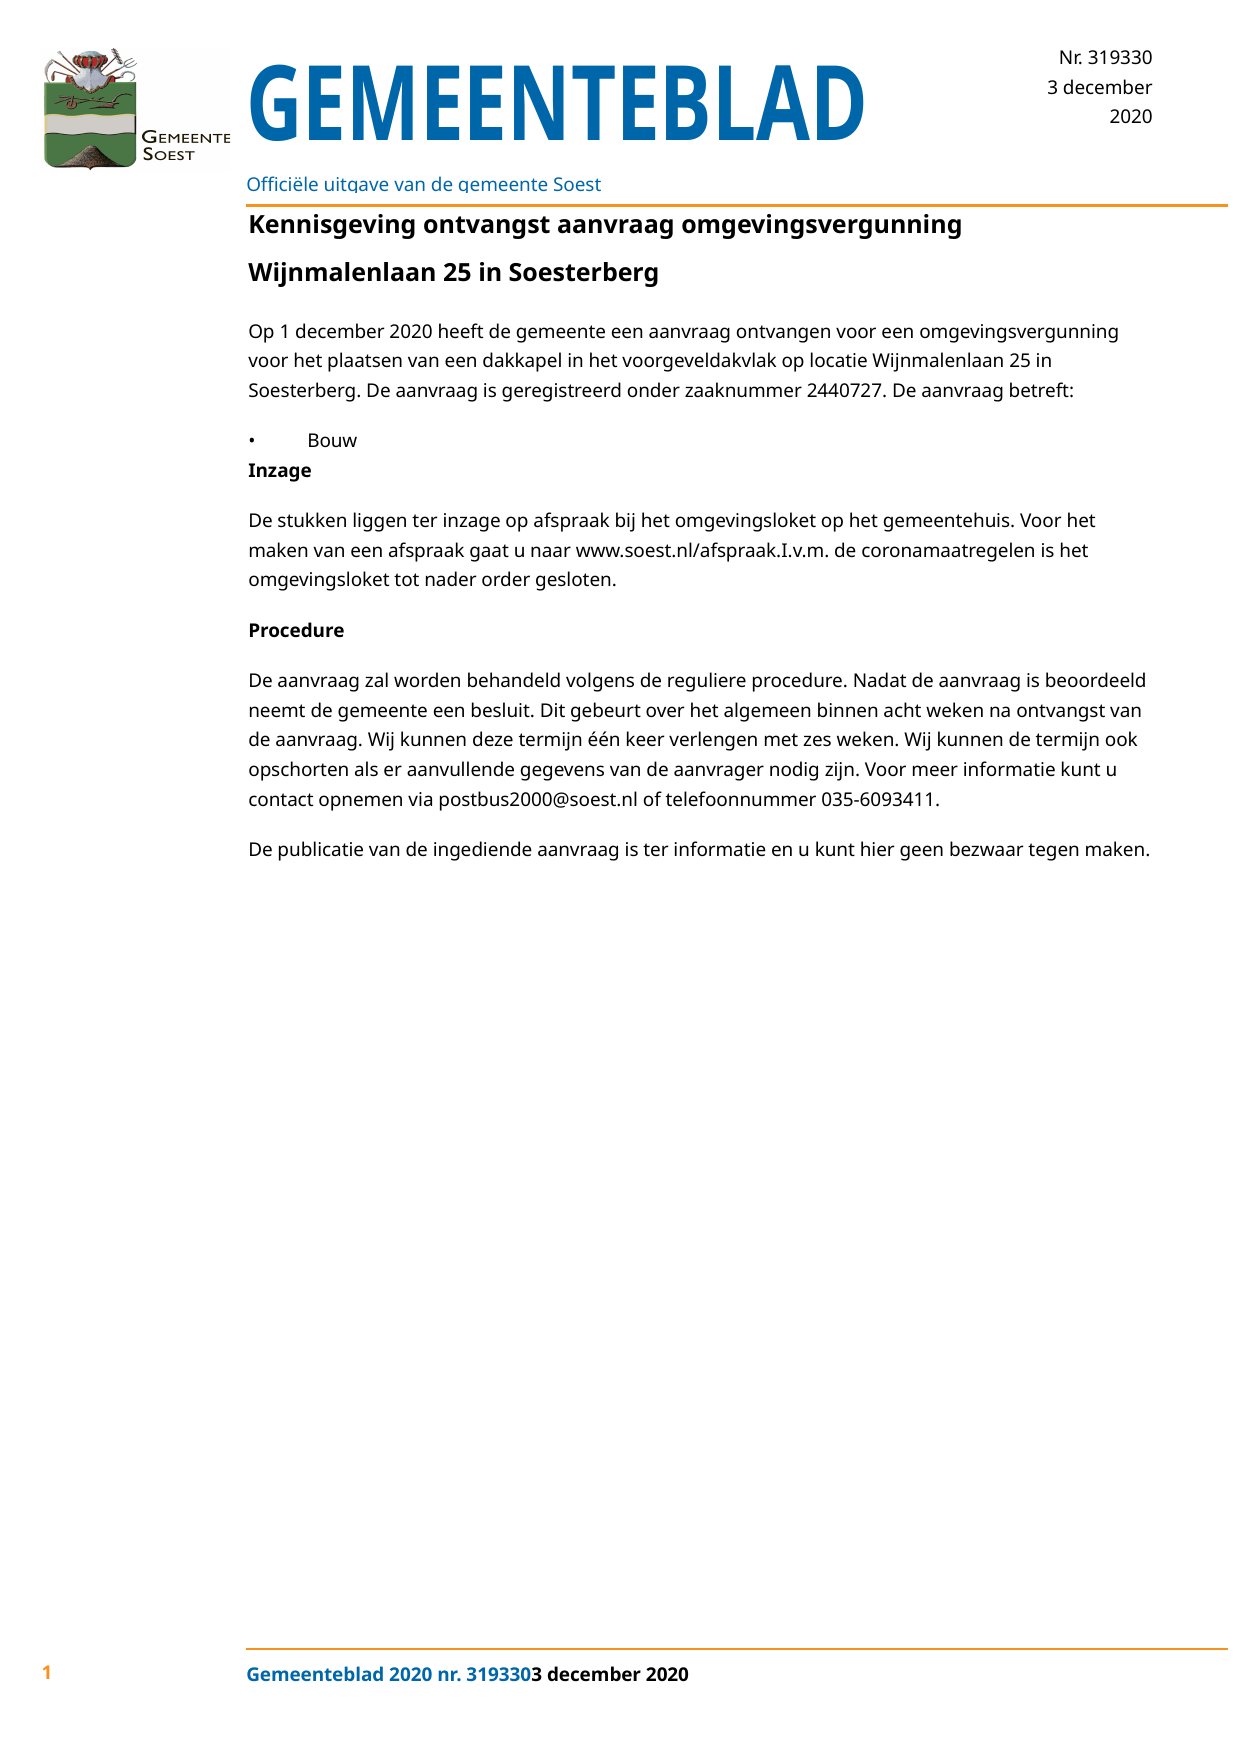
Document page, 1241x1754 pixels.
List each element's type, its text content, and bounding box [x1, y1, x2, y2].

text Inzage [248, 457, 1152, 483]
text De aanvraag zal worden behandeld volgens de reguliere procedure. Nadat de aanvraag is beoordeeld neemt de gemeente een besluit. Dit gebeurt over het algemeen binnen acht weken na ontvangst van de aanvraag. Wij kunnen deze termijn één keer verlengen met zes weken. Wij kunnen de termijn ook opschorten als er aanvullende gegevens van de aanvrager nodig zijn. Voor meer informatie kunt u contact opnemen via postbus2000@soest.nl of telefoonnummer 035-6093411. [248, 667, 1152, 812]
list Bouw [248, 427, 1152, 453]
text Kennisgeving ontvangst aanvraag omgevingsvergunning Wijnmalenlaan 25 in Soesterberg [248, 207, 1152, 288]
text De stukken liggen ter inzage op afspraak bij het omgevingsloket op het gemeentehuis. Voor het maken van een afspraak gaat u naar www.soest.nl/afspraak.I.v.m. de coronamaatregelen is het omgevingsloket tot nader order gesloten. [248, 507, 1152, 592]
text Procedure [248, 617, 1152, 643]
text De publicatie van de ingediende aanvraag is ter informatie en u kunt hier geen bezwaar tegen maken. [248, 836, 1152, 862]
text Op 1 december 2020 heeft de gemeente een aanvraag ontvangen voor een omgevingsvergunning voor het plaatsen van een dakkapel in het voorgeveldakvlak op locatie Wijnmalenlaan 25 in Soesterberg. De aanvraag is geregistreerd onder zaaknummer 2440727. De aanvraag betreft: [248, 318, 1152, 403]
picture [41, 47, 231, 172]
